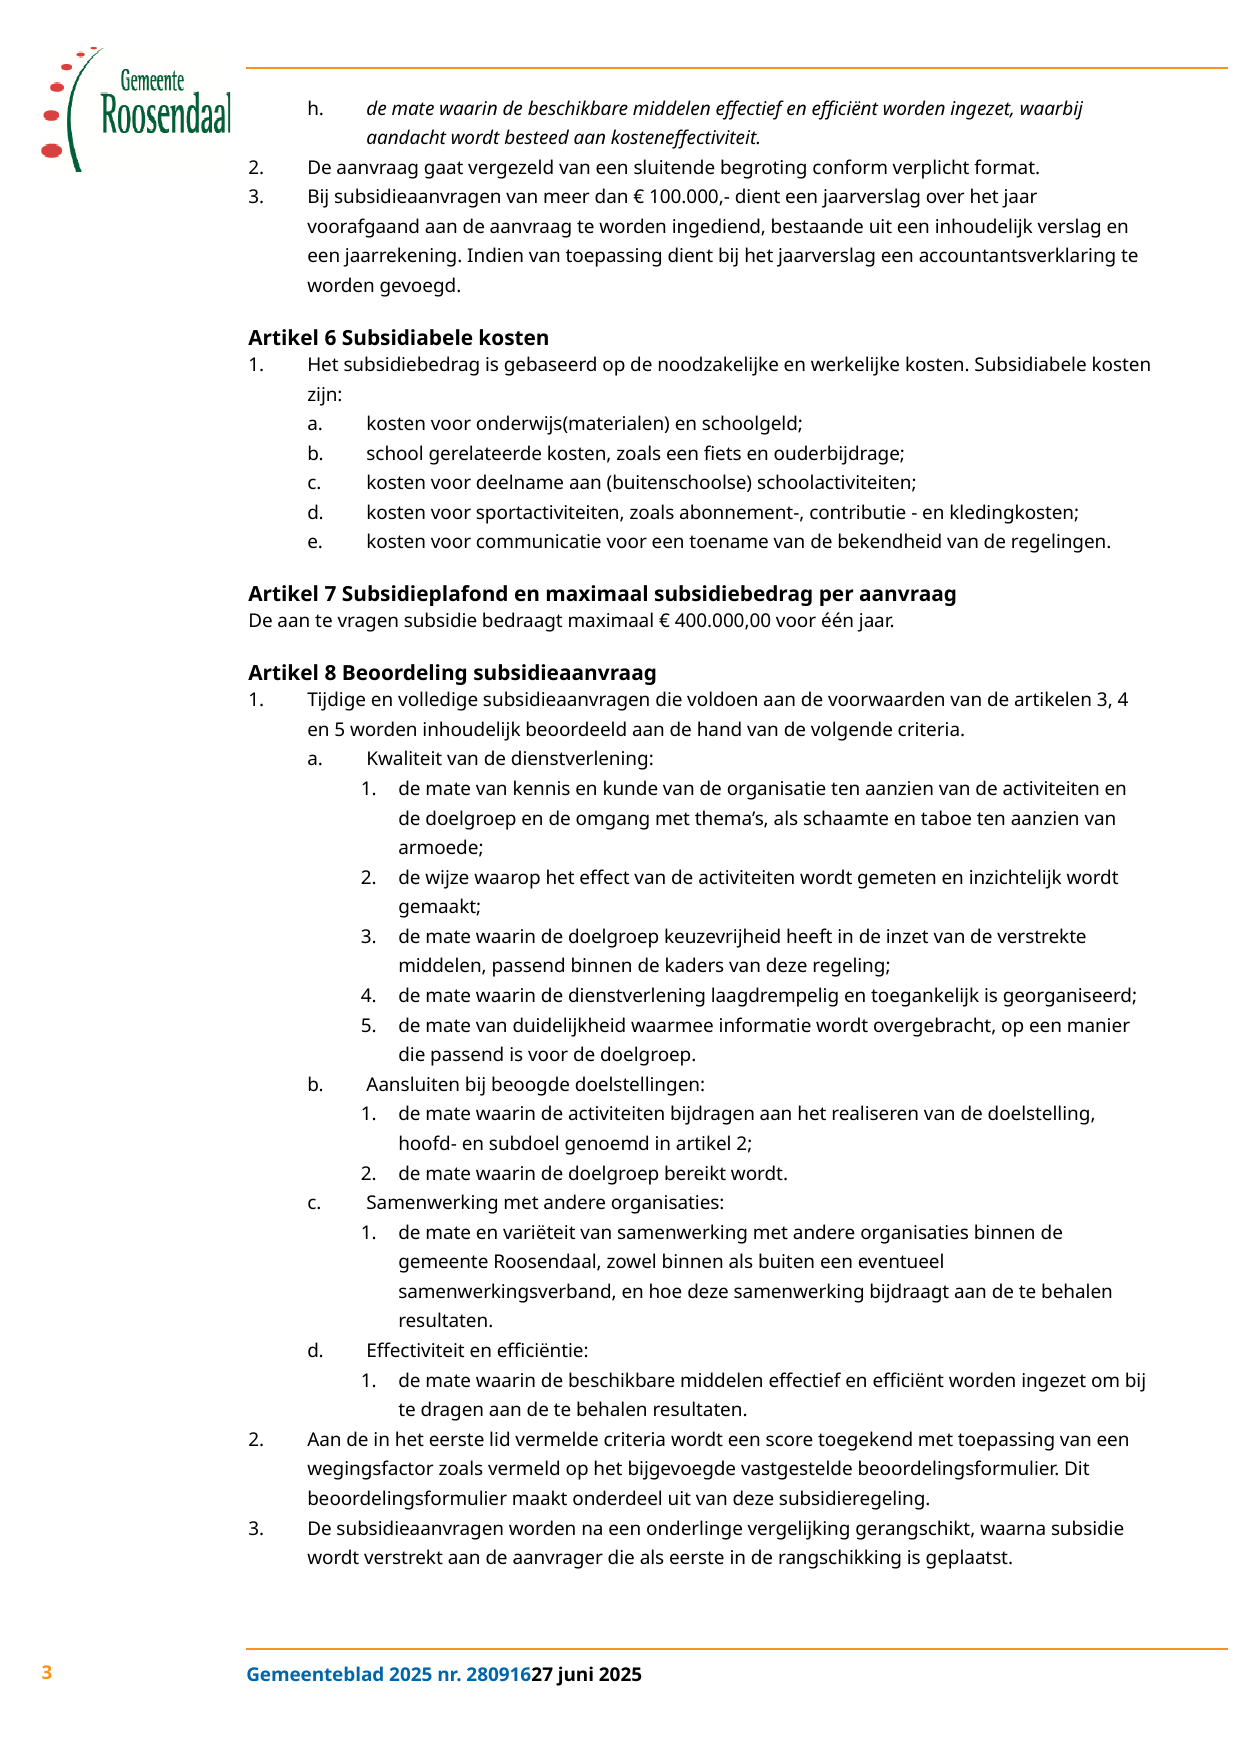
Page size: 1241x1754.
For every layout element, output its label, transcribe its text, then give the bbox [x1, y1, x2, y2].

list de mate waarin de doelgroep bereikt wordt. [361, 1160, 1152, 1185]
list de wijze waarop het effect van de activiteiten wordt gemeten en inzichtelijk wordt gemaakt; [361, 864, 1152, 919]
list Samenwerking met andere organisaties: [307, 1189, 1152, 1215]
list Aan de in het eerste lid vermelde criteria wordt een score toegekend met toepassing van een wegingsfactor zoals vermeld op het bijgevoegde vastgestelde beoordelingsformulier. Dit beoordelingsformulier maakt onderdeel uit van deze subsidieregeling. [248, 1426, 1152, 1511]
list kosten voor communicatie voor een toename van de bekendheid van de regelingen. [307, 529, 1152, 554]
list Tijdige en volledige subsidieaanvragen die voldoen aan de voorwaarden van de artikelen 3, 4 en 5 worden inhoudelijk beoordeeld aan de hand van de volgende criteria. [248, 686, 1152, 742]
list kosten voor onderwijs(materialen) en schoolgeld; [307, 410, 1152, 436]
list de mate en variëteit van samenwerking met andere organisaties binnen de gemeente Roosendaal, zowel binnen als buiten een eventueel samenwerkingsverband, en hoe deze samenwerking bijdraagt aan de te behalen resultaten. [361, 1219, 1152, 1333]
list de mate waarin de activiteiten bijdragen aan het realiseren van de doelstelling, hoofd- en subdoel genoemd in artikel 2; [361, 1101, 1152, 1156]
list school gerelateerde kosten, zoals een fiets en ouderbijdrage; [307, 440, 1152, 466]
list de mate waarin de dienstverlening laagdrempelig en toegankelijk is georganiseerd; [361, 982, 1152, 1008]
text Artikel 6 Subsidiabele kosten [248, 323, 1152, 351]
list de mate waarin de doelgroep keuzevrijheid heeft in de inzet van de verstrekte middelen, passend binnen de kaders van deze regeling; [361, 923, 1152, 978]
list Aansluiten bij beoogde doelstellingen: [307, 1071, 1152, 1097]
list de mate waarin de beschikbare middelen effectief en efficiënt worden ingezet om bij te dragen aan de te behalen resultaten. [361, 1367, 1152, 1422]
text Artikel 7 Subsidieplafond en maximaal subsidiebedrag per aanvraag [248, 579, 1152, 607]
list de mate van duidelijkheid waarmee informatie wordt overgebracht, op een manier die passend is voor de doelgroep. [361, 1012, 1152, 1067]
text De aan te vragen subsidie bedraagt maximaal € 400.000,00 voor één jaar. [248, 607, 1152, 633]
list De aanvraag gaat vergezeld van een sluitende begroting conform verplicht format. [248, 154, 1152, 180]
list de mate waarin de beschikbare middelen effectief en efficiënt worden ingezet, waarbij aandacht wordt besteed aan kosteneffectiviteit. [307, 95, 1152, 150]
list Kwaliteit van de dienstverlening: [307, 746, 1152, 771]
list Bij subsidieaanvragen van meer dan € 100.000,- dient een jaarverslag over het jaar voorafgaand aan de aanvraag te worden ingediend, bestaande uit een inhoudelijk verslag en een jaarrekening. Indien van toepassing dient bij het jaarverslag een accountantsverklaring te worden gevoegd. [248, 183, 1152, 298]
picture [41, 47, 231, 172]
list de mate van kennis en kunde van de organisatie ten aanzien van de activiteiten en de doelgroep en de omgang met thema’s, als schaamte en taboe ten aanzien van armoede; [361, 775, 1152, 860]
list Effectiviteit en efficiëntie: [307, 1337, 1152, 1363]
list kosten voor deelname aan (buitenschoolse) schoolactiviteiten; [307, 469, 1152, 495]
list Het subsidiebedrag is gebaseerd op de noodzakelijke en werkelijke kosten. Subsidiabele kosten zijn: [248, 351, 1152, 406]
list kosten voor sportactiviteiten, zoals abonnement-, contributie - en kledingkosten; [307, 499, 1152, 525]
text Artikel 8 Beoordeling subsidieaanvraag [248, 658, 1152, 686]
list De subsidieaanvragen worden na een onderlinge vergelijking gerangschikt, waarna subsidie wordt verstrekt aan de aanvrager die als eerste in de rangschikking is geplaatst. [248, 1515, 1152, 1570]
